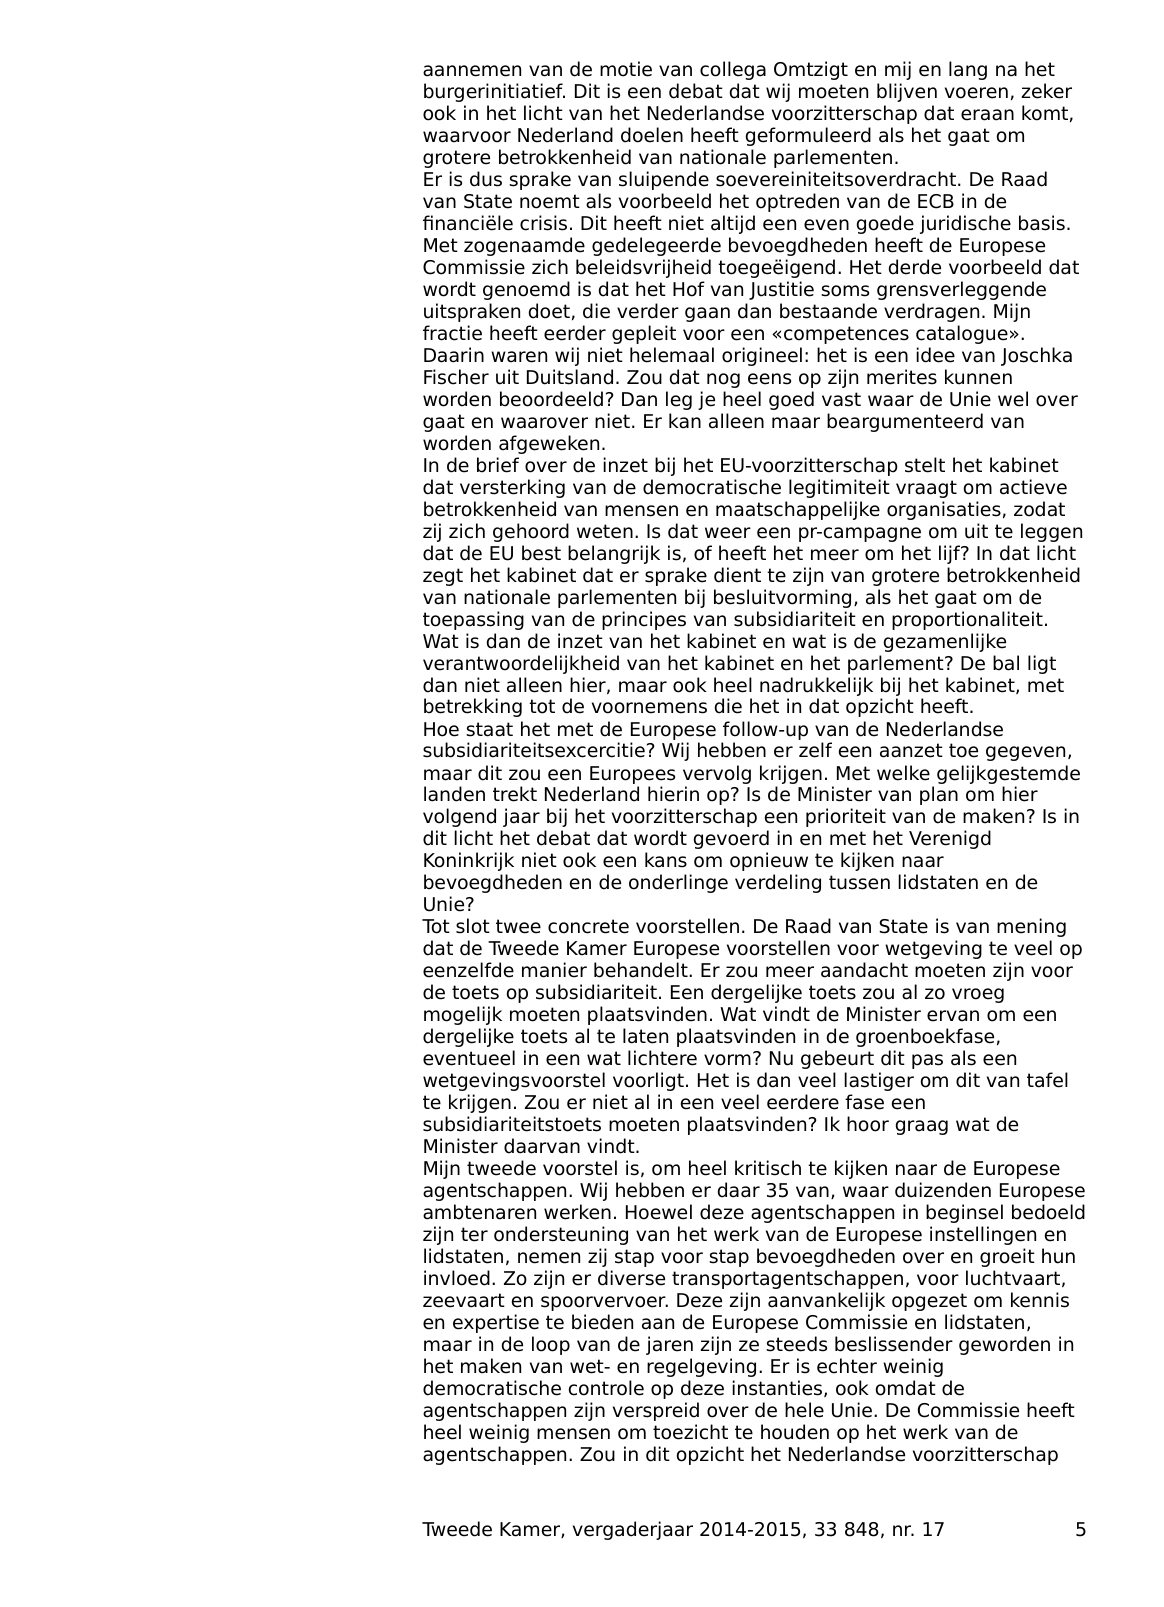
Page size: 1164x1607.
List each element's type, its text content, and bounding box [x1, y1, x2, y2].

text aannemen van de motie van collega Omtzigt en mij en lang na het burgerinitiatief. Dit is een debat dat wij moeten blijven voeren, zeker ook in het licht van het Nederlandse voorzitterschap dat eraan komt, waarvoor Nederland doelen heeft geformuleerd als het gaat om grotere betrokkenheid van nationale parlementen. [422, 59, 1087, 169]
text Er is dus sprake van sluipende soevereiniteitsoverdracht. De Raad van State noemt als voorbeeld het optreden van de ECB in de financiële crisis. Dit heeft niet altijd een even goede juridische basis. Met zogenaamde gedelegeerde bevoegdheden heeft de Europese Commissie zich beleidsvrijheid toegeëigend. Het derde voorbeeld dat wordt genoemd is dat het Hof van Justitie soms grensverleggende uitspraken doet, die verder gaan dan bestaande verdragen. Mijn fractie heeft eerder gepleit voor een «competences catalogue». Daarin waren wij niet helemaal origineel: het is een idee van Joschka Fischer uit Duitsland. Zou dat nog eens op zijn merites kunnen worden beoordeeld? Dan leg je heel goed vast waar de Unie wel over gaat en waarover niet. Er kan alleen maar beargumenteerd van worden afgeweken. [422, 169, 1087, 455]
text In de brief over de inzet bij het EU-voorzitterschap stelt het kabinet dat versterking van de democratische legitimiteit vraagt om actieve betrokkenheid van mensen en maatschappelijke organisaties, zodat zij zich gehoord weten. Is dat weer een pr-campagne om uit te leggen dat de EU best belangrijk is, of heeft het meer om het lijf? In dat licht zegt het kabinet dat er sprake dient te zijn van grotere betrokkenheid van nationale parlementen bij besluitvorming, als het gaat om de toepassing van de principes van subsidiariteit en proportionaliteit. Wat is dan de inzet van het kabinet en wat is de gezamenlijke verantwoordelijkheid van het kabinet en het parlement? De bal ligt dan niet alleen hier, maar ook heel nadrukkelijk bij het kabinet, met betrekking tot de voornemens die het in dat opzicht heeft. [422, 455, 1087, 718]
text Hoe staat het met de Europese follow-up van de Nederlandse subsidiariteitsexcercitie? Wij hebben er zelf een aanzet toe gegeven, maar dit zou een Europees vervolg krijgen. Met welke gelijkgestemde landen trekt Nederland hierin op? Is de Minister van plan om hier volgend jaar bij het voorzitterschap een prioriteit van de maken? Is in dit licht het debat dat wordt gevoerd in en met het Verenigd Koninkrijk niet ook een kans om opnieuw te kijken naar bevoegdheden en de onderlinge verdeling tussen lidstaten en de Unie? [422, 718, 1087, 916]
text Tot slot twee concrete voorstellen. De Raad van State is van mening dat de Tweede Kamer Europese voorstellen voor wetgeving te veel op eenzelfde manier behandelt. Er zou meer aandacht moeten zijn voor de toets op subsidiariteit. Een dergelijke toets zou al zo vroeg mogelijk moeten plaatsvinden. Wat vindt de Minister ervan om een dergelijke toets al te laten plaatsvinden in de groenboekfase, eventueel in een wat lichtere vorm? Nu gebeurt dit pas als een wetgevingsvoorstel voorligt. Het is dan veel lastiger om dit van tafel te krijgen. Zou er niet al in een veel eerdere fase een subsidiariteitstoets moeten plaatsvinden? Ik hoor graag wat de Minister daarvan vindt. [422, 916, 1087, 1158]
text Mijn tweede voorstel is, om heel kritisch te kijken naar de Europese agentschappen. Wij hebben er daar 35 van, waar duizenden Europese ambtenaren werken. Hoewel deze agentschappen in beginsel bedoeld zijn ter ondersteuning van het werk van de Europese instellingen en lidstaten, nemen zij stap voor stap bevoegdheden over en groeit hun invloed. Zo zijn er diverse transportagentschappen, voor luchtvaart, zeevaart en spoorvervoer. Deze zijn aanvankelijk opgezet om kennis en expertise te bieden aan de Europese Commissie en lidstaten, maar in de loop van de jaren zijn ze steeds beslissender geworden in het maken van wet- en regelgeving. Er is echter weinig democratische controle op deze instanties, ook omdat de agentschappen zijn verspreid over de hele Unie. De Commissie heeft heel weinig mensen om toezicht te houden op het werk van de agentschappen. Zou in dit opzicht het Nederlandse voorzitterschap [422, 1158, 1087, 1466]
